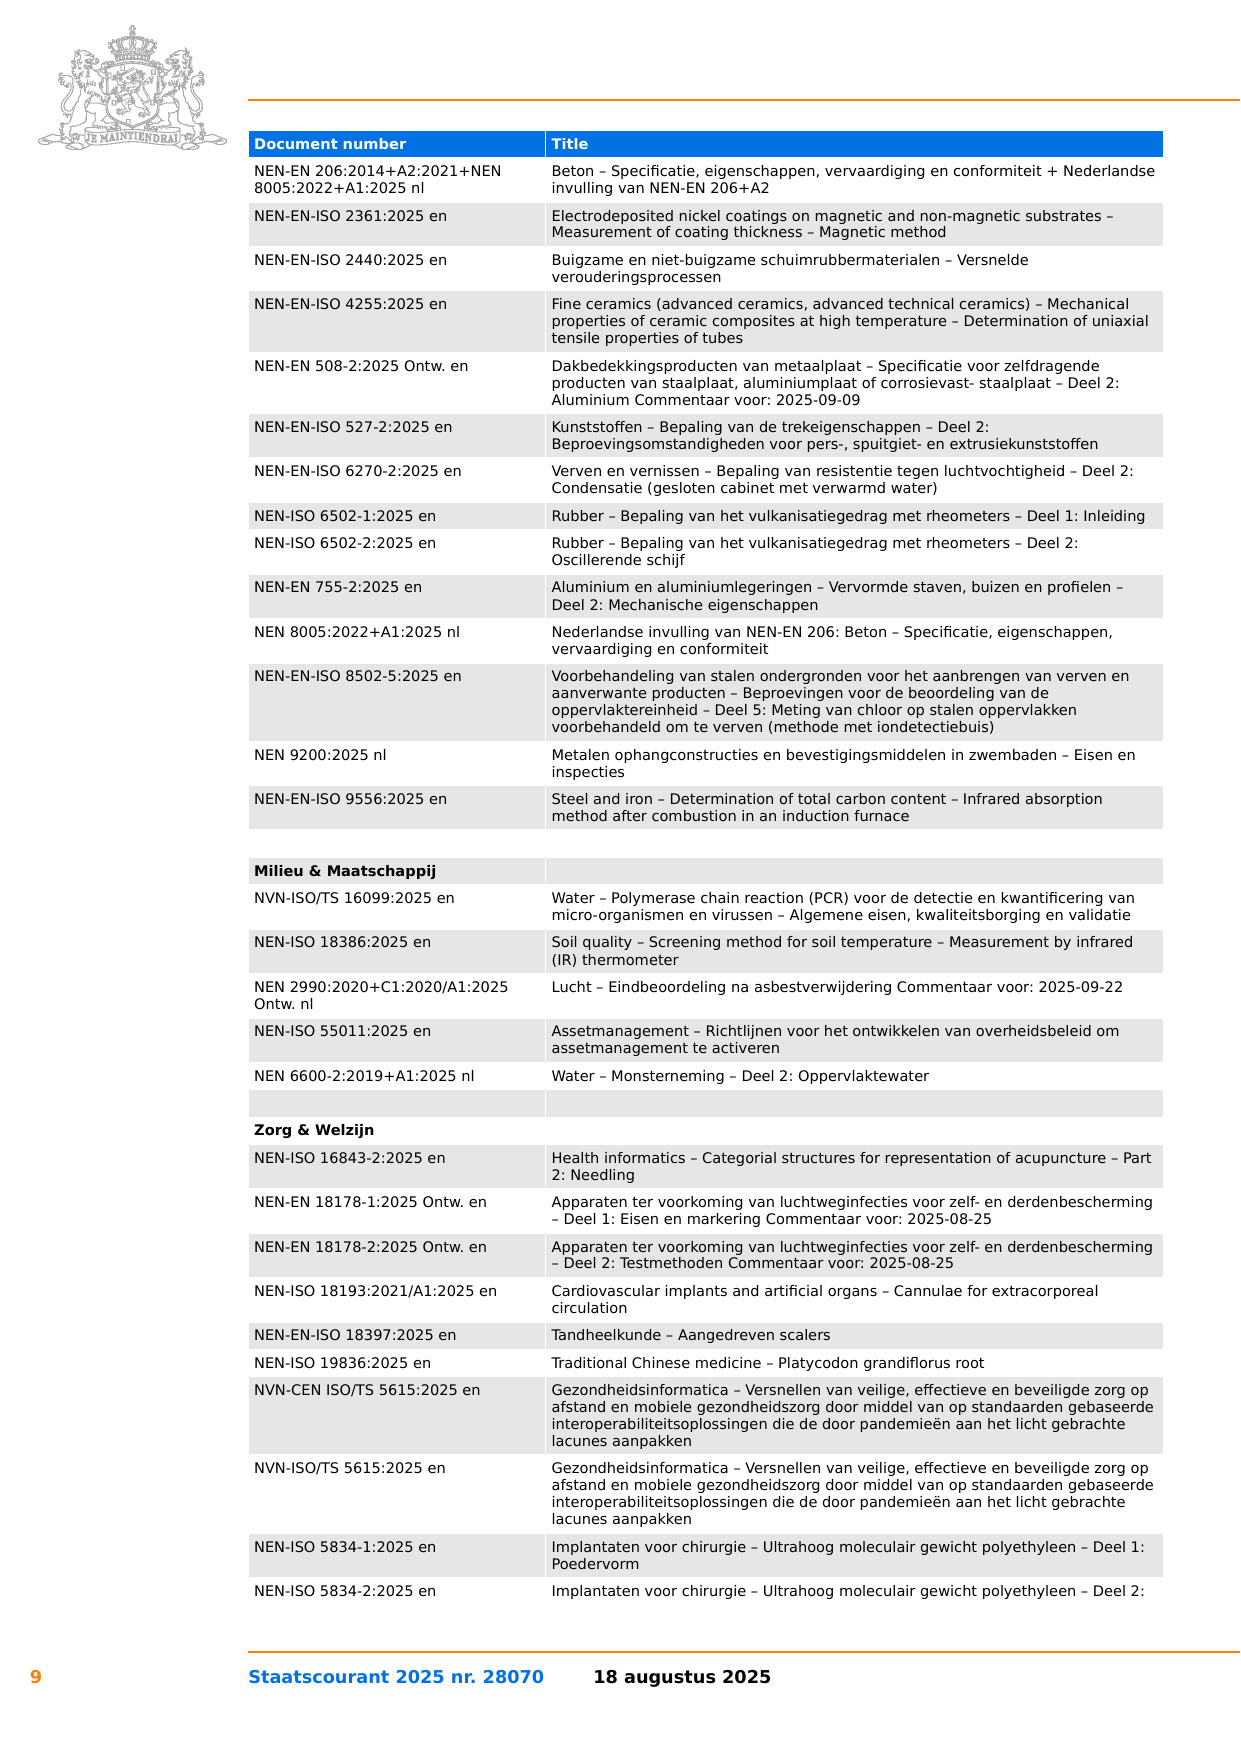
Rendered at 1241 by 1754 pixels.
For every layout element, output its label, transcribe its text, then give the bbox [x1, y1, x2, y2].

table_cell NEN-EN-ISO 8502-5:2025 en [249, 664, 545, 741]
table_header Document number [249, 131, 545, 157]
table_cell [249, 1090, 545, 1117]
table_cell NEN-ISO 6502-2:2025 en [249, 530, 545, 574]
table_cell Nederlandse invulling van NEN-EN 206: Beton – Specificatie, eigenschappen, vervaardiging en conformiteit [546, 619, 1163, 662]
table_cell [546, 858, 1163, 884]
table_cell NEN-ISO 6502-1:2025 en [249, 503, 545, 529]
table_cell Gezondheidsinformatica – Versnellen van veilige, effectieve en beveiligde zorg op afstand en mobiele gezondheidszorg door middel van op standaarden gebaseerde interoperabiliteitsoplossingen die de door pandemieën aan het licht gebrachte lacunes aanpakken [546, 1377, 1163, 1454]
table_cell Voorbehandeling van stalen ondergronden voor het aanbrengen van verven en aanverwante producten – Beproevingen voor de beoordeling van de oppervlaktereinheid – Deel 5: Meting van chloor op stalen oppervlakken voorbehandeld om te verven (methode met iondetectiebuis) [546, 664, 1163, 741]
table_cell Kunststoffen – Bepaling van de trekeigenschappen – Deel 2: Beproevingsomstandigheden voor pers-, spuitgiet- en extrusiekunststoffen [546, 414, 1163, 457]
table_cell NEN-EN-ISO 527-2:2025 en [249, 414, 545, 457]
table_cell NEN 9200:2025 nl [249, 742, 545, 785]
table_cell NEN-EN-ISO 18397:2025 en [249, 1323, 545, 1349]
table_cell NEN-EN 755-2:2025 en [249, 575, 545, 618]
table_cell NEN-ISO 5834-2:2025 en [249, 1578, 545, 1605]
table_cell Cardiovascular implants and artificial organs – Cannulae for extracorporeal circulation [546, 1278, 1163, 1321]
table_cell Assetmanagement – Richtlijnen voor het ontwikkelen van overheidsbeleid om assetmanagement te activeren [546, 1019, 1163, 1062]
table_cell Beton – Specificatie, eigenschappen, vervaardiging en conformiteit + Nederlandse invulling van NEN-EN 206+A2 [546, 158, 1163, 202]
table_cell NEN-ISO 19836:2025 en [249, 1350, 545, 1376]
table_cell [249, 831, 545, 857]
table_cell NEN-EN-ISO 2440:2025 en [249, 247, 545, 290]
table_cell Rubber – Bepaling van het vulkanisatiegedrag met rheometers – Deel 1: Inleiding [546, 503, 1163, 529]
table_cell NEN-ISO 18386:2025 en [249, 930, 545, 973]
table_cell Health informatics – Categorial structures for representation of acupuncture – Part 2: Needling [546, 1145, 1163, 1188]
table_cell Metalen ophangconstructies en bevestigingsmiddelen in zwembaden – Eisen en inspecties [546, 742, 1163, 785]
table_cell Rubber – Bepaling van het vulkanisatiegedrag met rheometers – Deel 2: Oscillerende schijf [546, 530, 1163, 574]
table_cell NEN-ISO 55011:2025 en [249, 1019, 545, 1062]
table_cell Apparaten ter voorkoming van luchtweginfecties voor zelf- en derdenbescherming – Deel 2: Testmethoden Commentaar voor: 2025-08-25 [546, 1234, 1163, 1277]
table_cell NEN-ISO 18193:2021/A1:2025 en [249, 1278, 545, 1321]
table_cell NEN-EN-ISO 6270-2:2025 en [249, 459, 545, 502]
table_cell NEN-EN 18178-1:2025 Ontw. en [249, 1189, 545, 1233]
table_cell NVN-CEN ISO/TS 5615:2025 en [249, 1377, 545, 1454]
table_cell Dakbedekkingsproducten van metaalplaat – Specificatie voor zelfdragende producten van staalplaat, aluminiumplaat of corrosievast- staalplaat – Deel 2: Aluminium Commentaar voor: 2025-09-09 [546, 353, 1163, 413]
table_cell Water – Monsterneming – Deel 2: Oppervlaktewater [546, 1063, 1163, 1089]
table_cell NEN-EN 206:2014+A2:2021+NEN 8005:2022+A1:2025 nl [249, 158, 545, 202]
table_cell Aluminium en aluminiumlegeringen – Vervormde staven, buizen en profielen – Deel 2: Mechanische eigenschappen [546, 575, 1163, 618]
table_cell [546, 1090, 1163, 1117]
table_cell [546, 1118, 1163, 1144]
table_cell Water – Polymerase chain reaction (PCR) voor de detectie en kwantificering van micro-organismen en virussen – Algemene eisen, kwaliteitsborging en validatie [546, 885, 1163, 929]
table_cell NVN-ISO/TS 16099:2025 en [249, 885, 545, 929]
table_cell NEN 8005:2022+A1:2025 nl [249, 619, 545, 662]
table_cell Implantaten voor chirurgie – Ultrahoog moleculair gewicht polyethyleen – Deel 1: Poedervorm [546, 1534, 1163, 1577]
table_cell Traditional Chinese medicine – Platycodon grandiflorus root [546, 1350, 1163, 1376]
table_cell NEN-EN 18178-2:2025 Ontw. en [249, 1234, 545, 1277]
table_cell Milieu & Maatschappij [249, 858, 545, 884]
table_cell [546, 831, 1163, 857]
table_cell NEN 2990:2020+C1:2020/A1:2025 Ontw. nl [249, 974, 545, 1017]
picture [38, 25, 227, 150]
table_cell NEN-EN 508-2:2025 Ontw. en [249, 353, 545, 413]
table_cell Tandheelkunde – Aangedreven scalers [546, 1323, 1163, 1349]
table_cell Apparaten ter voorkoming van luchtweginfecties voor zelf- en derdenbescherming – Deel 1: Eisen en markering Commentaar voor: 2025-08-25 [546, 1189, 1163, 1233]
table_cell NEN-EN-ISO 4255:2025 en [249, 291, 545, 352]
table_cell Gezondheidsinformatica – Versnellen van veilige, effectieve en beveiligde zorg op afstand en mobiele gezondheidszorg door middel van op standaarden gebaseerde interoperabiliteitsoplossingen die de door pandemieën aan het licht gebrachte lacunes aanpakken [546, 1456, 1163, 1533]
table_cell Zorg & Welzijn [249, 1118, 545, 1144]
table_cell Fine ceramics (advanced ceramics, advanced technical ceramics) – Mechanical properties of ceramic composites at high temperature – Determination of uniaxial tensile properties of tubes [546, 291, 1163, 352]
table_cell Soil quality – Screening method for soil temperature – Measurement by infrared (IR) thermometer [546, 930, 1163, 973]
table_cell Electrodeposited nickel coatings on magnetic and non-magnetic substrates – Measurement of coating thickness – Magnetic method [546, 203, 1163, 246]
table_cell Lucht – Eindbeoordeling na asbestverwijdering Commentaar voor: 2025-09-22 [546, 974, 1163, 1017]
table_cell NVN-ISO/TS 5615:2025 en [249, 1456, 545, 1533]
table_header Title [546, 131, 1163, 157]
table_cell Buigzame en niet-buigzame schuimrubbermaterialen – Versnelde verouderingsprocessen [546, 247, 1163, 290]
table_cell NEN-EN-ISO 9556:2025 en [249, 786, 545, 829]
table_cell Implantaten voor chirurgie – Ultrahoog moleculair gewicht polyethyleen – Deel 2: [546, 1578, 1163, 1605]
table_cell NEN 6600-2:2019+A1:2025 nl [249, 1063, 545, 1089]
table_cell Verven en vernissen – Bepaling van resistentie tegen luchtvochtigheid – Deel 2: Condensatie (gesloten cabinet met verwarmd water) [546, 459, 1163, 502]
table_cell NEN-ISO 16843-2:2025 en [249, 1145, 545, 1188]
table_cell Steel and iron – Determination of total carbon content – Infrared absorption method after combustion in an induction furnace [546, 786, 1163, 829]
table_cell NEN-EN-ISO 2361:2025 en [249, 203, 545, 246]
table_cell NEN-ISO 5834-1:2025 en [249, 1534, 545, 1577]
